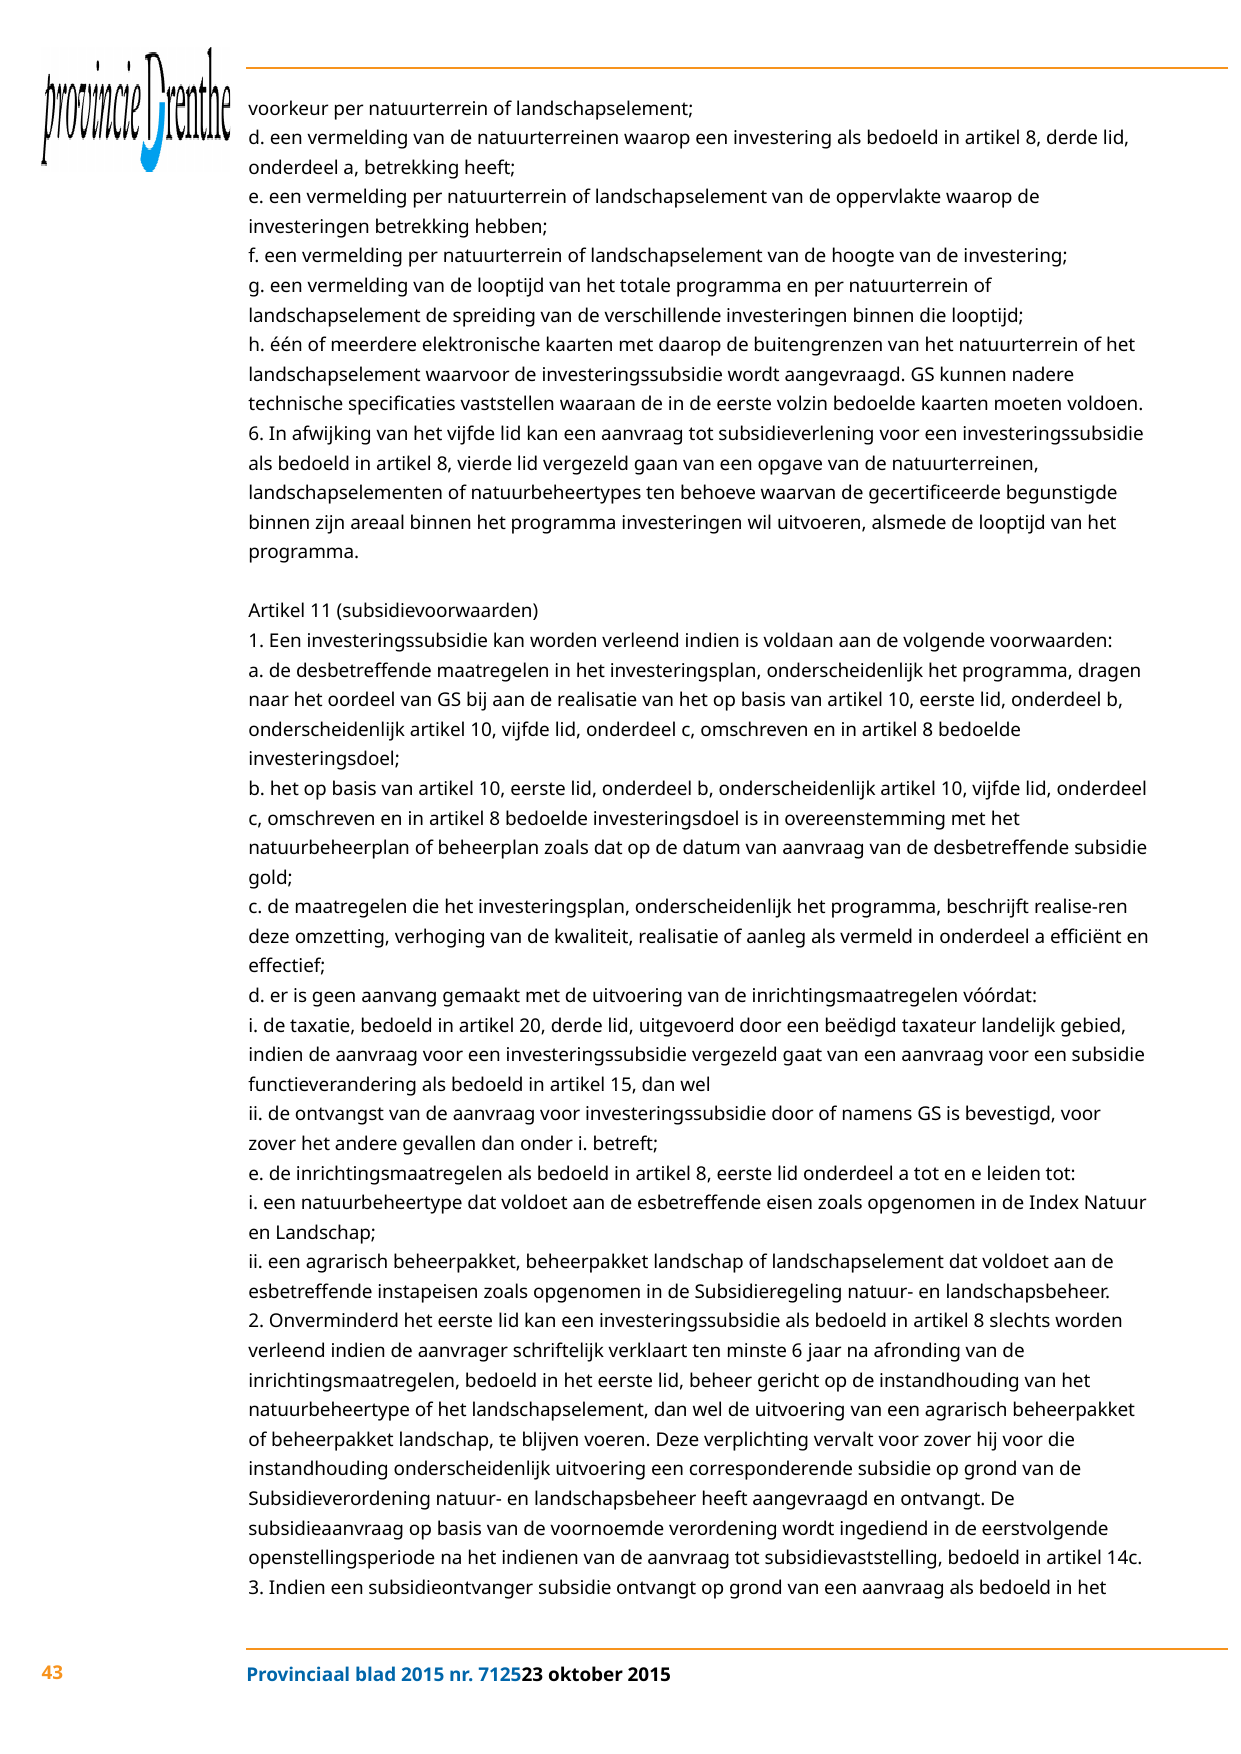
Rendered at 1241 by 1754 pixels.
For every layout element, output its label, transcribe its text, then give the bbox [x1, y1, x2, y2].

picture [41, 47, 231, 172]
text i. een natuurbeheertype dat voldoet aan de esbetreffende eisen zoals opgenomen in de Index Natuur en Landschap; [248, 1189, 1152, 1245]
text 1. Een investeringssubsidie kan worden verleend indien is voldaan aan de volgende voorwaarden: [248, 627, 1152, 653]
text voorkeur per natuurterrein of landschapselement; [248, 95, 1152, 121]
text 2. Onverminderd het eerste lid kan een investeringssubsidie als bedoeld in artikel 8 slechts worden verleend indien de aanvrager schriftelijk verklaart ten minste 6 jaar na afronding van de inrichtingsmaatregelen, bedoeld in het eerste lid, beheer gericht op de instandhouding van het natuurbeheertype of het landschapselement, dan wel de uitvoering van een agrarisch beheerpakket of beheerpakket landschap, te blijven voeren. Deze verplichting vervalt voor zover hij voor die instandhouding onderscheidenlijk uitvoering een corresponderende subsidie op grond van de Subsidieverordening natuur- en landschapsbeheer heeft aangevraagd en ontvangt. De subsidieaanvraag op basis van de voornoemde verordening wordt ingediend in de eerstvolgende openstellingsperiode na het indienen van de aanvraag tot subsidievaststelling, bedoeld in artikel 14c. [248, 1308, 1152, 1570]
text Artikel 11 (subsidievoorwaarden) [248, 598, 1152, 623]
text ii. een agrarisch beheerpakket, beheerpakket landschap of landschapselement dat voldoet aan de esbetreffende instapeisen zoals opgenomen in de Subsidieregeling natuur- en landschapsbeheer. [248, 1248, 1152, 1304]
text f. een vermelding per natuurterrein of landschapselement van de hoogte van de investering; [248, 243, 1152, 268]
text h. één of meerdere elektronische kaarten met daarop de buitengrenzen van het natuurterrein of het landschapselement waarvoor de investeringssubsidie wordt aangevraagd. GS kunnen nadere technische specificaties vaststellen waaraan de in de eerste volzin bedoelde kaarten moeten voldoen. [248, 331, 1152, 416]
text 6. In afwijking van het vijfde lid kan een aanvraag tot subsidieverlening voor een investeringssubsidie als bedoeld in artikel 8, vierde lid vergezeld gaan van een opgave van de natuurterreinen, landschapselementen of natuurbeheertypes ten behoeve waarvan de gecertificeerde begunstigde binnen zijn areaal binnen het programma investeringen wil uitvoeren, alsmede de looptijd van het programma. [248, 420, 1152, 564]
text a. de desbetreffende maatregelen in het investeringsplan, onderscheidenlijk het programma, dragen naar het oordeel van GS bij aan de realisatie van het op basis van artikel 10, eerste lid, onderdeel b, onderscheidenlijk artikel 10, vijfde lid, onderdeel c, omschreven en in artikel 8 bedoelde investeringsdoel; [248, 657, 1152, 771]
text d. een vermelding van de natuurterreinen waarop een investering als bedoeld in artikel 8, derde lid, onderdeel a, betrekking heeft; [248, 124, 1152, 180]
text ii. de ontvangst van de aanvraag voor investeringssubsidie door of namens GS is bevestigd, voor zover het andere gevallen dan onder i. betreft; [248, 1101, 1152, 1156]
text e. een vermelding per natuurterrein of landschapselement van de oppervlakte waarop de investeringen betrekking hebben; [248, 183, 1152, 239]
text c. de maatregelen die het investeringsplan, onderscheidenlijk het programma, beschrijft realise-ren deze omzetting, verhoging van de kwaliteit, realisatie of aanleg als vermeld in onderdeel a efficiënt en effectief; [248, 893, 1152, 978]
text d. er is geen aanvang gemaakt met de uitvoering van de inrichtingsmaatregelen vóórdat: [248, 982, 1152, 1008]
text g. een vermelding van de looptijd van het totale programma en per natuurterrein of landschapselement de spreiding van de verschillende investeringen binnen die looptijd; [248, 272, 1152, 328]
text i. de taxatie, bedoeld in artikel 20, derde lid, uitgevoerd door een beëdigd taxateur landelijk gebied, indien de aanvraag voor een investeringssubsidie vergezeld gaat van een aanvraag voor een subsidie functieverandering als bedoeld in artikel 15, dan wel [248, 1012, 1152, 1097]
text e. de inrichtingsmaatregelen als bedoeld in artikel 8, eerste lid onderdeel a tot en e leiden tot: [248, 1160, 1152, 1186]
text b. het op basis van artikel 10, eerste lid, onderdeel b, onderscheidenlijk artikel 10, vijfde lid, onderdeel c, omschreven en in artikel 8 bedoelde investeringsdoel is in overeenstemming met het natuurbeheerplan of beheerplan zoals dat op de datum van aanvraag van de desbetreffende subsidie gold; [248, 775, 1152, 890]
text 3. Indien een subsidieontvanger subsidie ontvangt op grond van een aanvraag als bedoeld in het [248, 1574, 1152, 1600]
